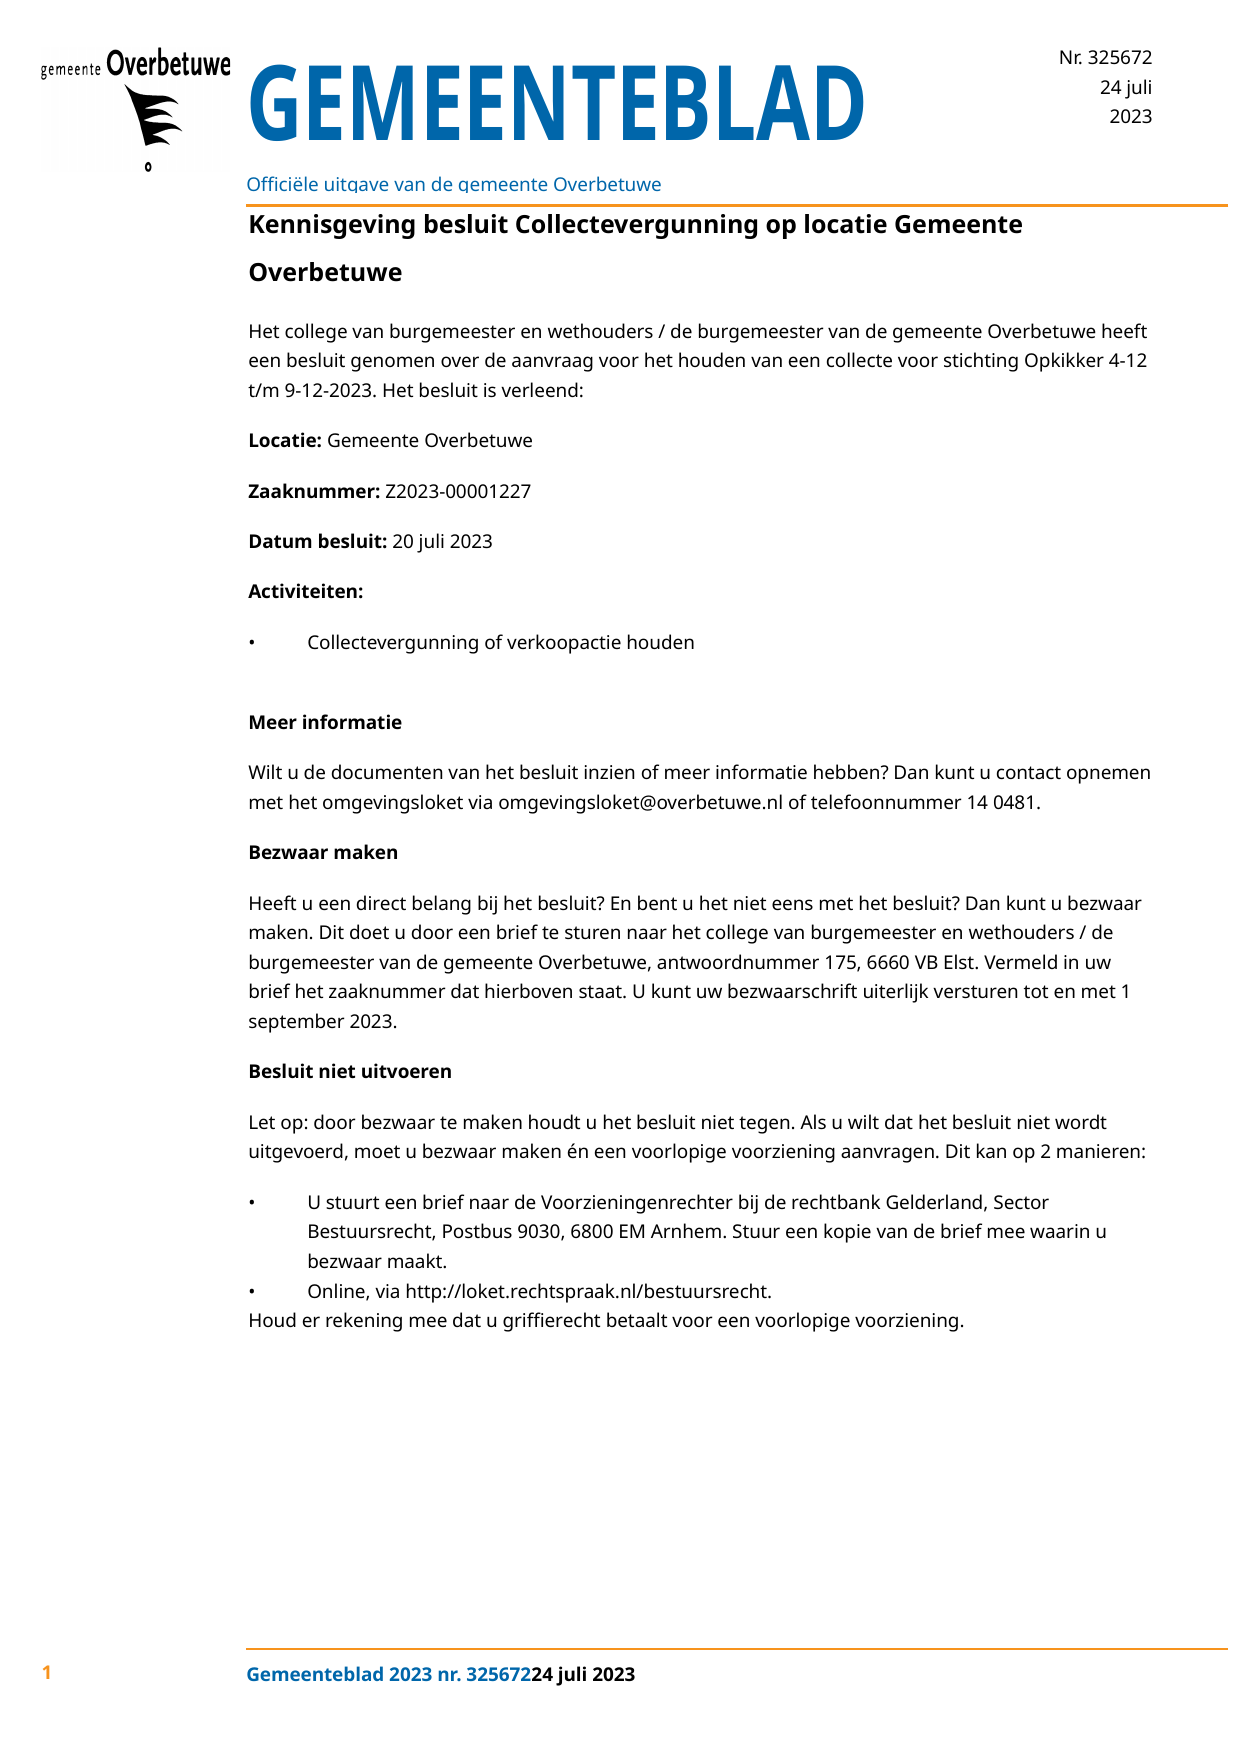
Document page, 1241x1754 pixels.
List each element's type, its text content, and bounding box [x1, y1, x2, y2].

text Zaaknummer: Z2023-00001227 [248, 478, 1152, 504]
list Collectevergunning of verkoopactie houden [248, 629, 1152, 655]
text Kennisgeving besluit Collectevergunning op locatie Gemeente Overbetuwe [248, 207, 1152, 288]
text Locatie: Gemeente Overbetuwe [248, 427, 1152, 453]
text Het college van burgemeester en wethouders / de burgemeester van de gemeente Overbetuwe heeft een besluit genomen over de aanvraag voor het houden van een collecte voor stichting Opkikker 4-12 t/m 9-12-2023. Het besluit is verleend: [248, 318, 1152, 403]
text Activiteiten: [248, 579, 1152, 604]
text Let op: door bezwaar te maken houdt u het besluit niet tegen. Als u wilt dat het besluit niet wordt uitgevoerd, moet u bezwaar maken én een voorlopige voorziening aanvragen. Dit kan op 2 manieren: [248, 1109, 1152, 1164]
list Online, via http://loket.rechtspraak.nl/bestuursrecht. [248, 1278, 1152, 1304]
text Heeft u een direct belang bij het besluit? En bent u het niet eens met het besluit? Dan kunt u bezwaar maken. Dit doet u door een brief te sturen naar het college van burgemeester en wethouders / de burgemeester van de gemeente Overbetuwe, antwoordnummer 175, 6660 VB Elst. Vermeld in uw brief het zaaknummer dat hierboven staat. U kunt uw bezwaarschrift uiterlijk versturen tot en met 1 september 2023. [248, 890, 1152, 1034]
picture [41, 47, 231, 172]
text Meer informatie [248, 709, 1152, 735]
text Datum besluit: 20 juli 2023 [248, 528, 1152, 554]
text Houd er rekening mee dat u griffierecht betaalt voor een voorlopige voorziening. [248, 1307, 1152, 1333]
text Besluit niet uitvoeren [248, 1059, 1152, 1084]
list U stuurt een brief naar de Voorzieningenrechter bij de rechtbank Gelderland, Sector Bestuursrecht, Postbus 9030, 6800 EM Arnhem. Stuur een kopie van de brief mee waarin u bezwaar maakt. [248, 1189, 1152, 1274]
text Wilt u de documenten van het besluit inzien of meer informatie hebben? Dan kunt u contact opnemen met het omgevingsloket via omgevingsloket@overbetuwe.nl of telefoonnummer 14 0481. [248, 759, 1152, 815]
text Bezwaar maken [248, 839, 1152, 865]
